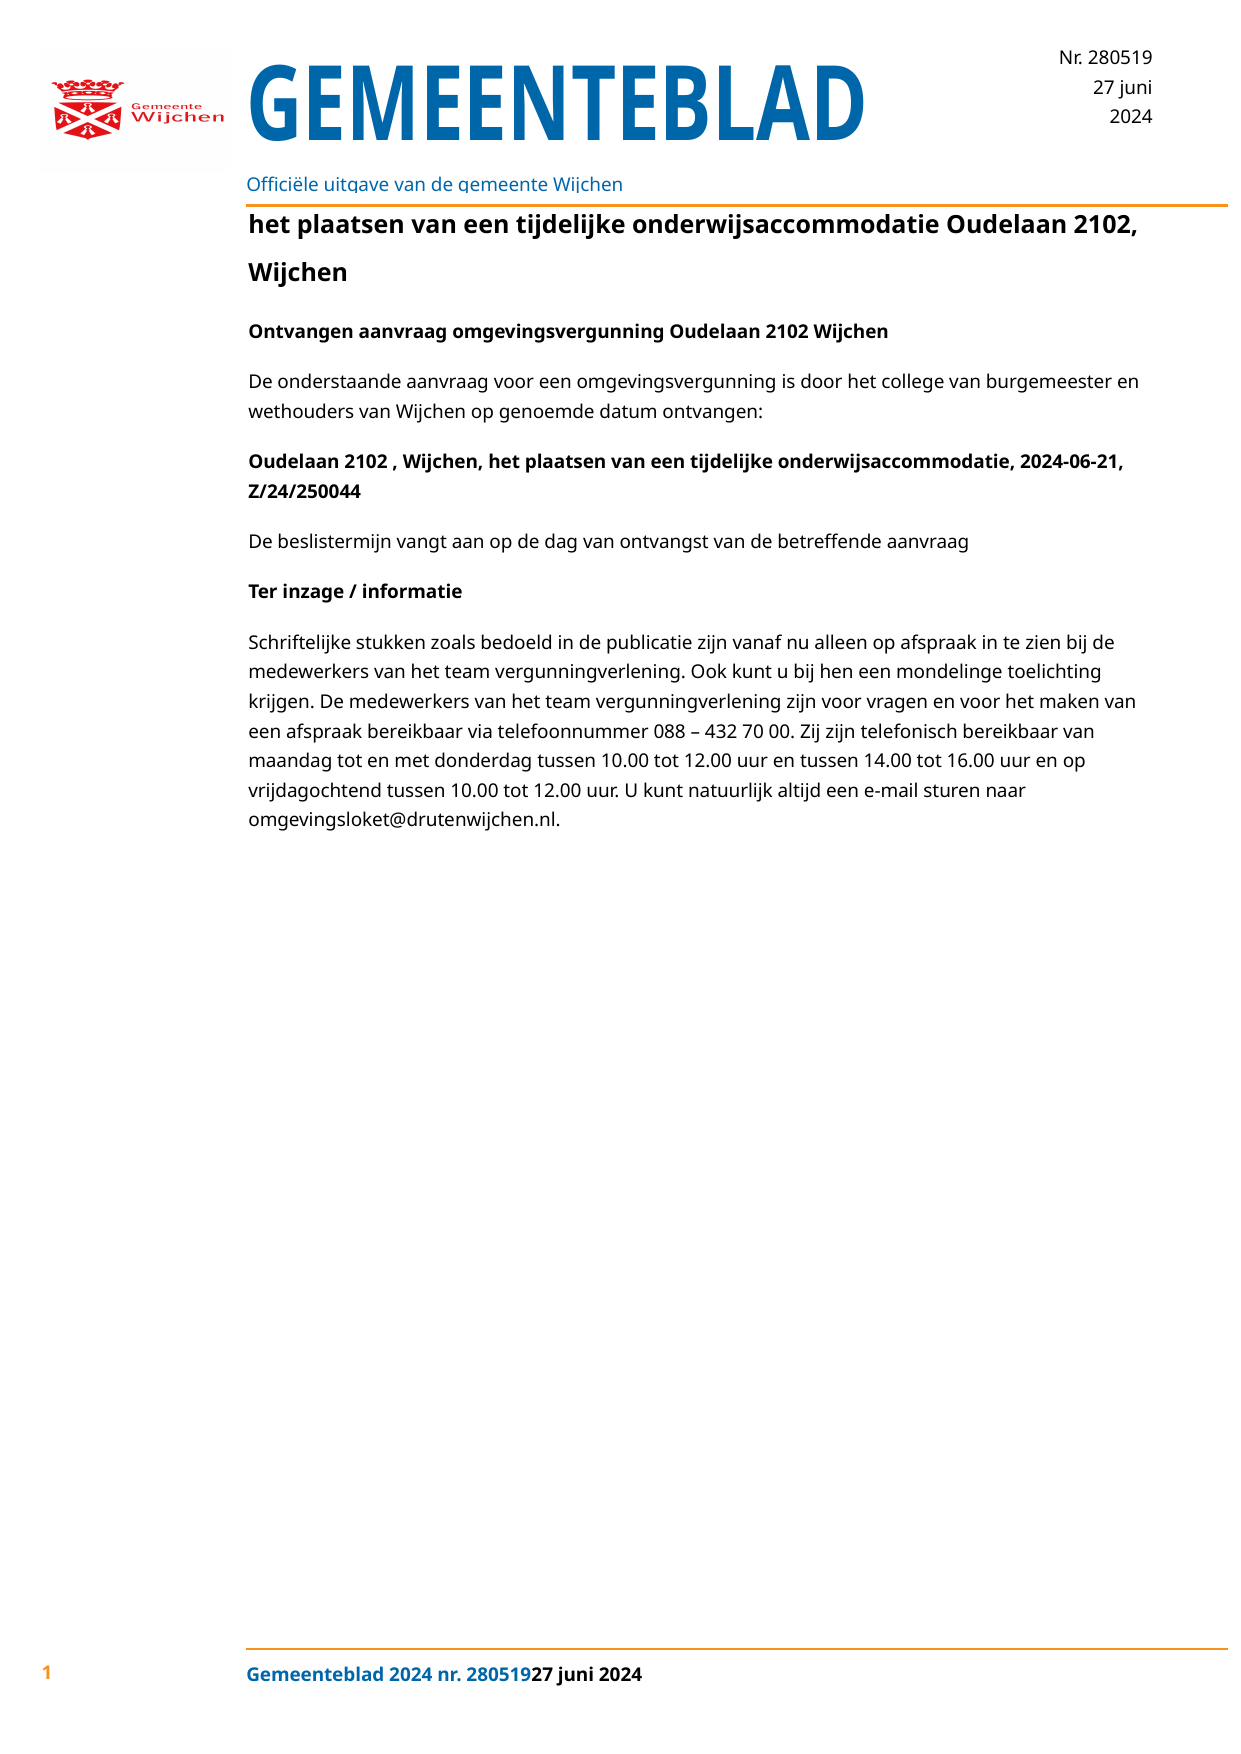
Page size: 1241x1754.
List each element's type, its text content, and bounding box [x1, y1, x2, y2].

text Ontvangen aanvraag omgevingsvergunning Oudelaan 2102 Wijchen [248, 318, 1152, 344]
text De onderstaande aanvraag voor een omgevingsvergunning is door het college van burgemeester en wethouders van Wijchen op genoemde datum ontvangen: [248, 368, 1152, 424]
picture [41, 47, 231, 172]
text Oudelaan 2102 , Wijchen, het plaatsen van een tijdelijke onderwijsaccommodatie, 2024-06-21, Z/24/250044 [248, 448, 1152, 504]
text Schriftelijke stukken zoals bedoeld in de publicatie zijn vanaf nu alleen op afspraak in te zien bij de medewerkers van het team vergunningverlening. Ook kunt u bij hen een mondelinge toelichting krijgen. De medewerkers van het team vergunningverlening zijn voor vragen en voor het maken van een afspraak bereikbaar via telefoonnummer 088 – 432 70 00. Zij zijn telefonisch bereikbaar van maandag tot en met donderdag tussen 10.00 tot 12.00 uur en tussen 14.00 tot 16.00 uur en op vrijdagochtend tussen 10.00 tot 12.00 uur. U kunt natuurlijk altijd een e-mail sturen naar omgevingsloket@drutenwijchen.nl. [248, 629, 1152, 832]
text Ter inzage / informatie [248, 579, 1152, 604]
text het plaatsen van een tijdelijke onderwijsaccommodatie Oudelaan 2102, Wijchen [248, 207, 1152, 288]
text De beslistermijn vangt aan op de dag van ontvangst van de betreffende aanvraag [248, 528, 1152, 554]
